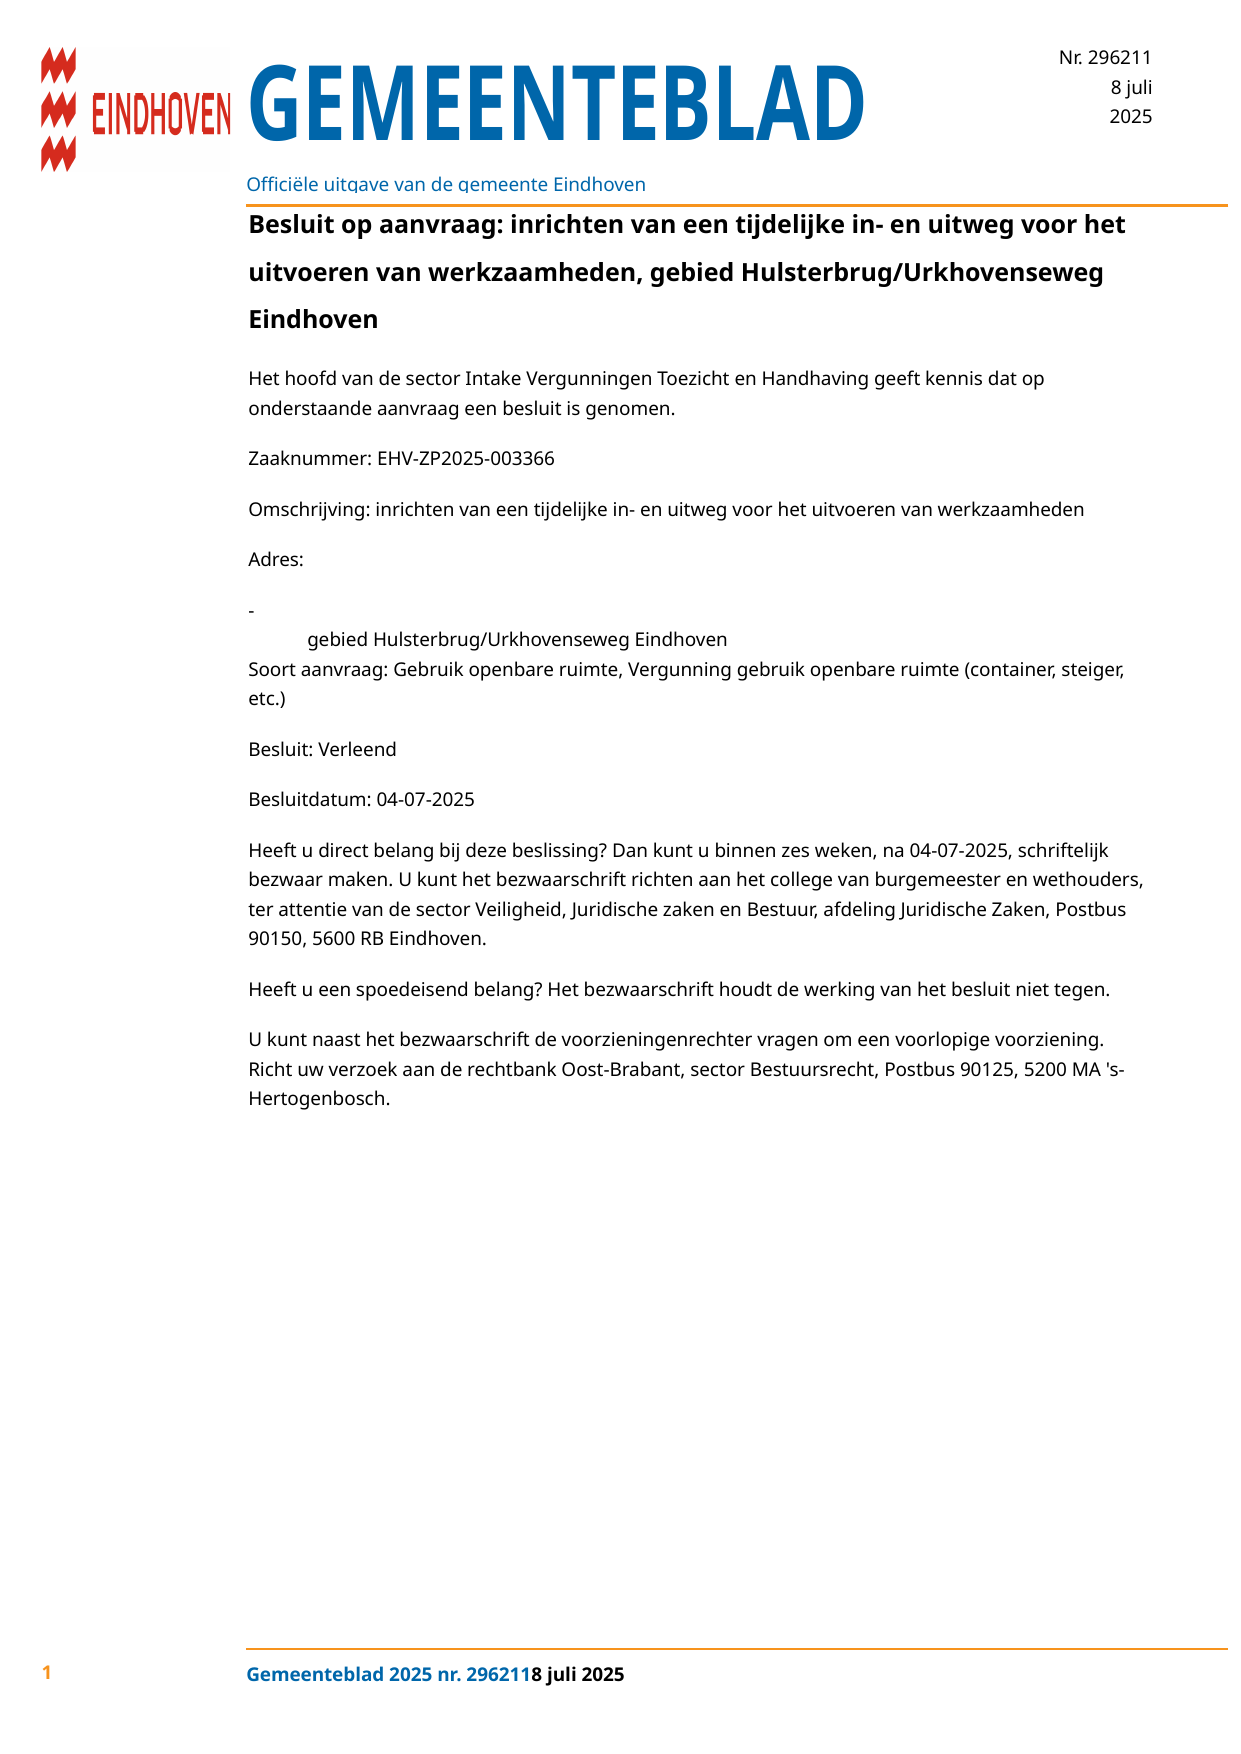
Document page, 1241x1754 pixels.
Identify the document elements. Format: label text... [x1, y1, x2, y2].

text Besluit: Verleend [248, 736, 1152, 762]
text Besluit op aanvraag: inrichten van een tijdelijke in- en uitweg voor het uitvoeren van werkzaamheden, gebied Hulsterbrug/Urkhovenseweg Eindhoven [248, 207, 1152, 336]
text Soort aanvraag: Gebruik openbare ruimte, Vergunning gebruik openbare ruimte (container, steiger, etc.) [248, 656, 1152, 711]
text Heeft u een spoedeisend belang? Het bezwaarschrift houdt de werking van het besluit niet tegen. [248, 976, 1152, 1002]
text Adres: [248, 546, 1152, 572]
list gebied Hulsterbrug/Urkhovenseweg Eindhoven [248, 626, 1152, 652]
text Besluitdatum: 04-07-2025 [248, 786, 1152, 812]
text Het hoofd van de sector Intake Vergunningen Toezicht en Handhaving geeft kennis dat op onderstaande aanvraag een besluit is genomen. [248, 366, 1152, 421]
text U kunt naast het bezwaarschrift de voorzieningenrechter vragen om een voorlopige voorziening. Richt uw verzoek aan de rechtbank Oost-Brabant, sector Bestuursrecht, Postbus 90125, 5200 MA 's-Hertogenbosch. [248, 1026, 1152, 1111]
text Heeft u direct belang bij deze beslissing? Dan kunt u binnen zes weken, na 04-07-2025, schriftelijk bezwaar maken. U kunt het bezwaarschrift richten aan het college van burgemeester en wethouders, ter attentie van de sector Veiligheid, Juridische zaken en Bestuur, afdeling Juridische Zaken, Postbus 90150, 5600 RB Eindhoven. [248, 837, 1152, 951]
text Omschrijving: inrichten van een tijdelijke in- en uitweg voor het uitvoeren van werkzaamheden [248, 496, 1152, 522]
text Zaaknummer: EHV-ZP2025-003366 [248, 446, 1152, 471]
picture [41, 47, 231, 172]
